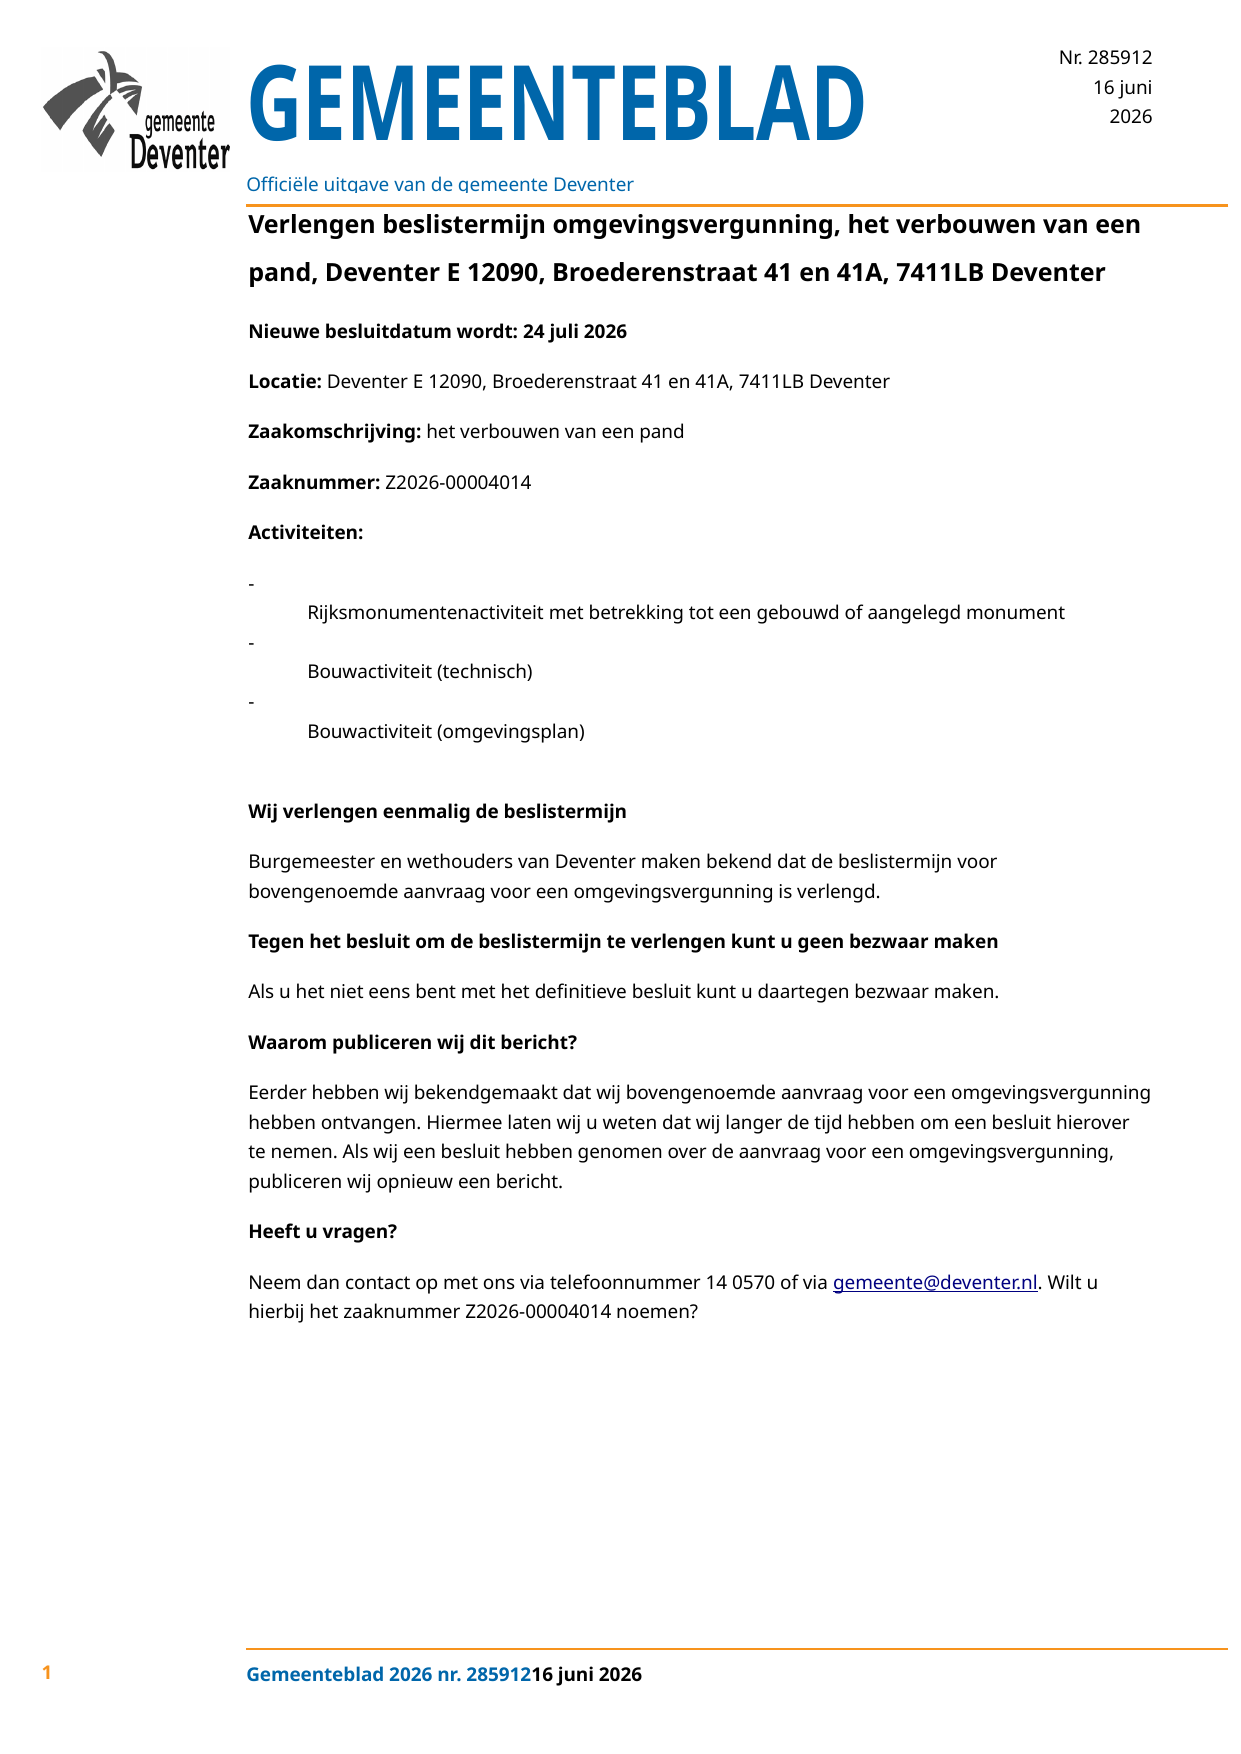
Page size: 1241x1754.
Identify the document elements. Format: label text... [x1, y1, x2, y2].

picture [41, 47, 231, 172]
text Als u het niet eens bent met het definitieve besluit kunt u daartegen bezwaar maken. [248, 979, 1152, 1004]
list Bouwactiviteit (technisch) [248, 659, 1152, 684]
text Nieuwe besluitdatum wordt: 24 juli 2026 [248, 318, 1152, 344]
text Activiteiten: [248, 519, 1152, 545]
text Locatie: Deventer E 12090, Broederenstraat 41 en 41A, 7411LB Deventer [248, 368, 1152, 394]
text Tegen het besluit om de beslistermijn te verlengen kunt u geen bezwaar maken [248, 928, 1152, 954]
text Burgemeester en wethouders van Deventer maken bekend dat de beslistermijn voor bovengenoemde aanvraag voor een omgevingsvergunning is verlengd. [248, 848, 1152, 904]
text Wij verlengen eenmalig de beslistermijn [248, 798, 1152, 824]
text Eerder hebben wij bekendgemaakt dat wij bovengenoemde aanvraag voor een omgevingsvergunning hebben ontvangen. Hiermee laten wij u weten dat wij langer de tijd hebben om een besluit hierover te nemen. Als wij een besluit hebben genomen over de aanvraag voor een omgevingsvergunning, publiceren wij opnieuw een bericht. [248, 1079, 1152, 1194]
text Heeft u vragen? [248, 1219, 1152, 1244]
list Bouwactiviteit (omgevingsplan) [248, 718, 1152, 744]
text Verlengen beslistermijn omgevingsvergunning, het verbouwen van een pand, Deventer E 12090, Broederenstraat 41 en 41A, 7411LB Deventer [248, 207, 1152, 288]
list Rijksmonumentenactiviteit met betrekking tot een gebouwd of aangelegd monument [248, 599, 1152, 625]
text Waarom publiceren wij dit bericht? [248, 1029, 1152, 1055]
text Neem dan contact op met ons via telefoonnummer 14 0570 of via gemeente@deventer.nl. Wilt u hierbij het zaaknummer Z2026-00004014 noemen? [248, 1269, 1152, 1324]
text Zaaknummer: Z2026-00004014 [248, 469, 1152, 495]
text Zaakomschrijving: het verbouwen van een pand [248, 419, 1152, 444]
